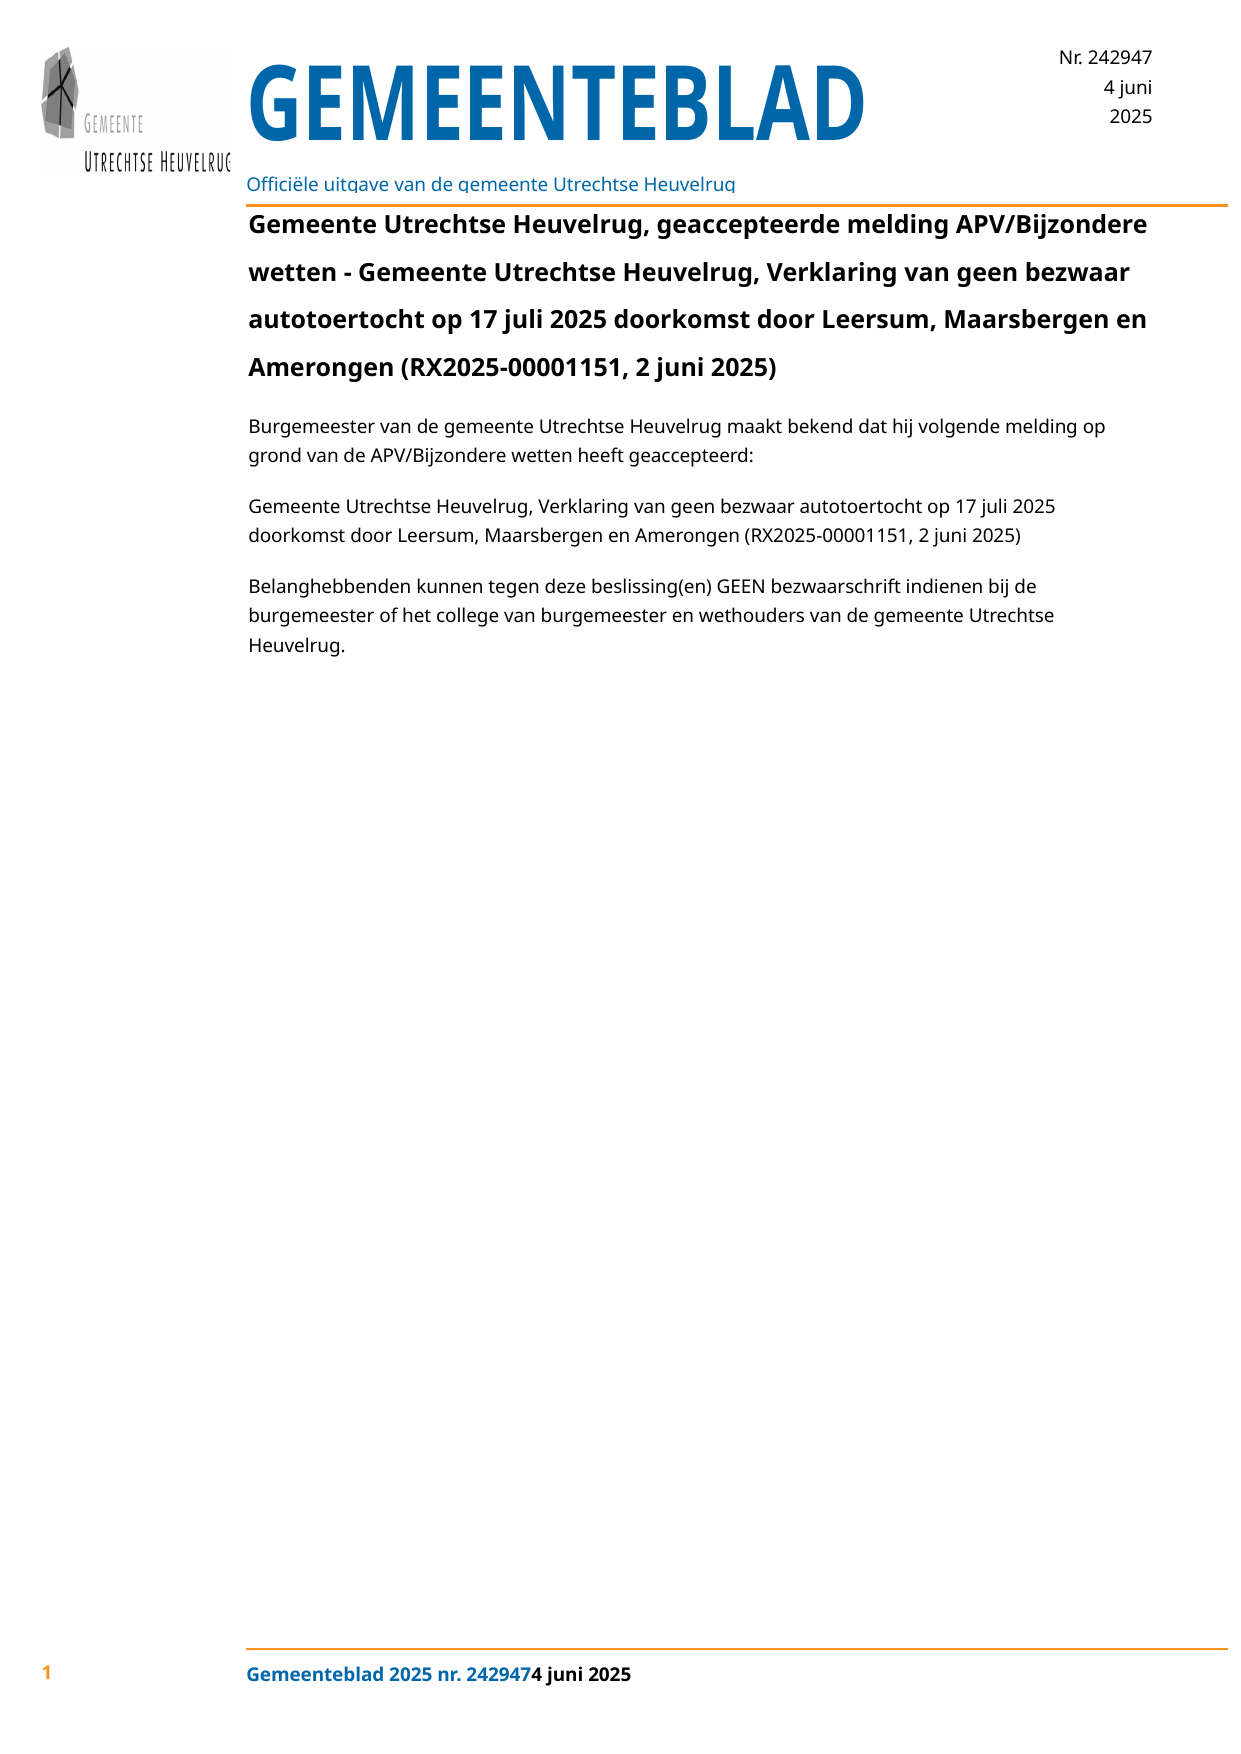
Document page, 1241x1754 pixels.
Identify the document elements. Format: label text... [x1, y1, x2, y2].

text Burgemeester van de gemeente Utrechtse Heuvelrug maakt bekend dat hij volgende melding op grond van de APV/Bijzondere wetten heeft geaccepteerd: [248, 413, 1152, 468]
picture [41, 47, 231, 172]
text Belanghebbenden kunnen tegen deze beslissing(en) GEEN bezwaarschrift indienen bij de burgemeester of het college van burgemeester en wethouders van de gemeente Utrechtse Heuvelrug. [248, 573, 1152, 658]
text Gemeente Utrechtse Heuvelrug, Verklaring van geen bezwaar autotoertocht op 17 juli 2025 doorkomst door Leersum, Maarsbergen en Amerongen (RX2025-00001151, 2 juni 2025) [248, 493, 1152, 548]
text Gemeente Utrechtse Heuvelrug, geaccepteerde melding APV/Bijzondere wetten - Gemeente Utrechtse Heuvelrug, Verklaring van geen bezwaar autotoertocht op 17 juli 2025 doorkomst door Leersum, Maarsbergen en Amerongen (RX2025-00001151, 2 juni 2025) [248, 207, 1152, 384]
